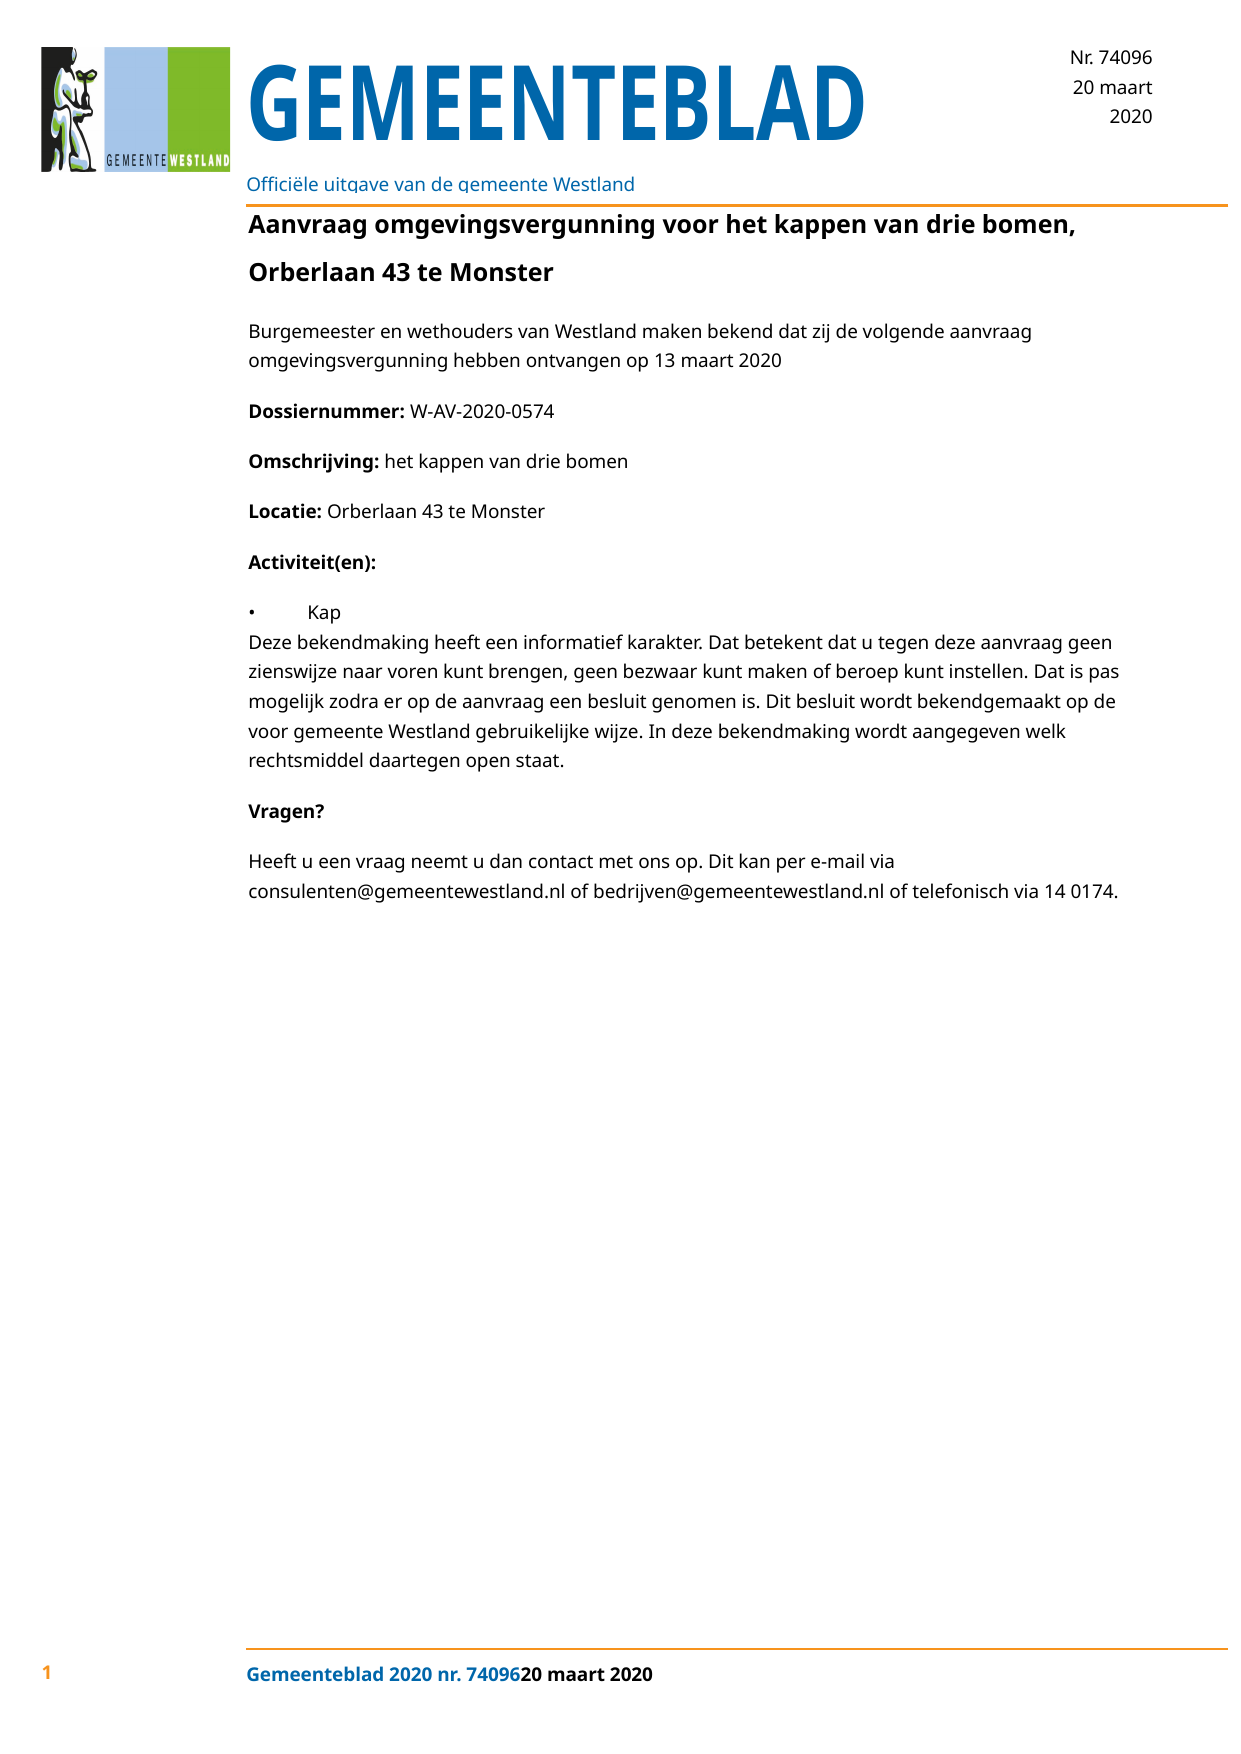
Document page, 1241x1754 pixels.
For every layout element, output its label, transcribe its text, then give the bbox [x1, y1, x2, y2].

text Burgemeester en wethouders van Westland maken bekend dat zij de volgende aanvraag omgevingsvergunning hebben ontvangen op 13 maart 2020 [248, 318, 1152, 373]
text Heeft u een vraag neemt u dan contact met ons op. Dit kan per e-mail via consulenten@gemeentewestland.nl of bedrijven@gemeentewestland.nl of telefonisch via 14 0174. [248, 848, 1152, 904]
list Kap [248, 599, 1152, 625]
text Dossiernummer: W-AV-2020-0574 [248, 398, 1152, 424]
text Deze bekendmaking heeft een informatief karakter. Dat betekent dat u tegen deze aanvraag geen zienswijze naar voren kunt brengen, geen bezwaar kunt maken of beroep kunt instellen. Dat is pas mogelijk zodra er op de aanvraag een besluit genomen is. Dit besluit wordt bekendgemaakt op de voor gemeente Westland gebruikelijke wijze. In deze bekendmaking wordt aangegeven welk rechtsmiddel daartegen open staat. [248, 629, 1152, 773]
text Locatie: Orberlaan 43 te Monster [248, 499, 1152, 524]
text Aanvraag omgevingsvergunning voor het kappen van drie bomen, Orberlaan 43 te Monster [248, 207, 1152, 288]
text Activiteit(en): [248, 549, 1152, 575]
picture [41, 47, 231, 172]
text Omschrijving: het kappen van drie bomen [248, 448, 1152, 474]
text Vragen? [248, 798, 1152, 824]
